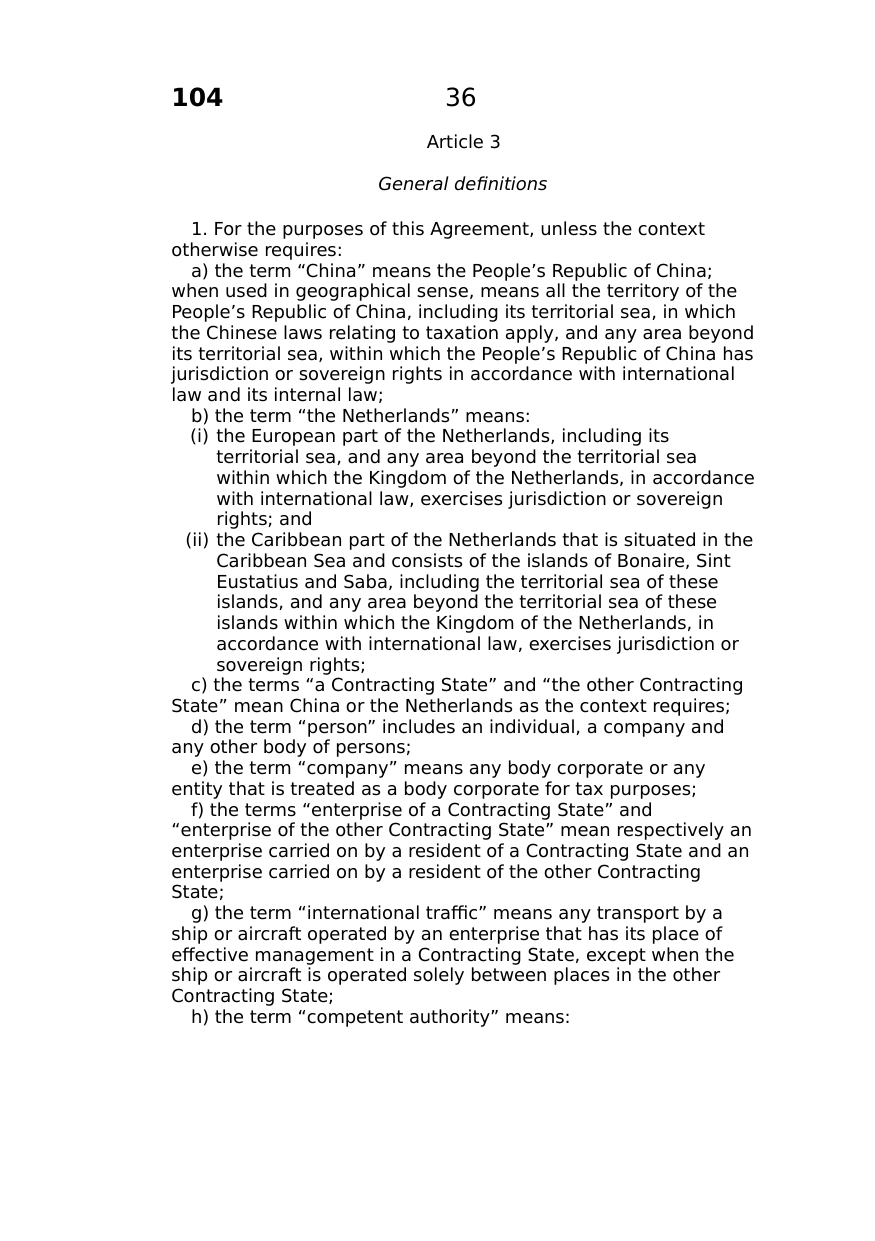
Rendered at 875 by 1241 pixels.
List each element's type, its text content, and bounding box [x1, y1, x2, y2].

text e) the term “company” means any body corporate or any entity that is treated as a body corporate for tax purposes; [171, 758, 756, 799]
text f) the terms “enterprise of a Contracting State” and “enterprise of the other Contracting State” mean respectively an enterprise carried on by a resident of a Contracting State and an enterprise carried on by a resident of the other Contracting State; [171, 799, 756, 903]
text c) the terms “a Contracting State” and “the other Contracting State” mean China or the Netherlands as the context requires; [171, 675, 756, 717]
text (i) the European part of the Netherlands, including its territorial sea, and any area beyond the territorial sea within which the Kingdom of the Netherlands, in accordance with international law, exercises jurisdiction or sovereign rights; and [171, 426, 756, 530]
text h) the term “competent authority” means: [171, 1007, 756, 1027]
text b) the term “the Netherlands” means: [171, 406, 756, 426]
text (ii) the Caribbean part of the Netherlands that is situated in the Caribbean Sea and consists of the islands of Bonaire, Sint Eustatius and Saba, including the territorial sea of these islands, and any area beyond the territorial sea of these islands within which the Kingdom of the Netherlands, in accordance with international law, exercises jurisdiction or sovereign rights; [171, 530, 756, 675]
text g) the term “international traffic” means any transport by a ship or aircraft operated by an enterprise that has its place of effective management in a Contracting State, except when the ship or aircraft is operated solely between places in the other Contracting State; [171, 903, 756, 1007]
text d) the term “person” includes an individual, a company and any other body of persons; [171, 717, 756, 758]
subtitle Article 3 General definitions [171, 132, 756, 194]
text 1. For the purposes of this Agreement, unless the context otherwise requires: [171, 219, 756, 261]
text a) the term “China” means the People’s Republic of China; when used in geographical sense, means all the territory of the People’s Republic of China, including its territorial sea, in which the Chinese laws relating to taxation apply, and any area beyond its territorial sea, within which the People’s Republic of China has jurisdiction or sovereign rights in accordance with international law and its internal law; [171, 261, 756, 406]
